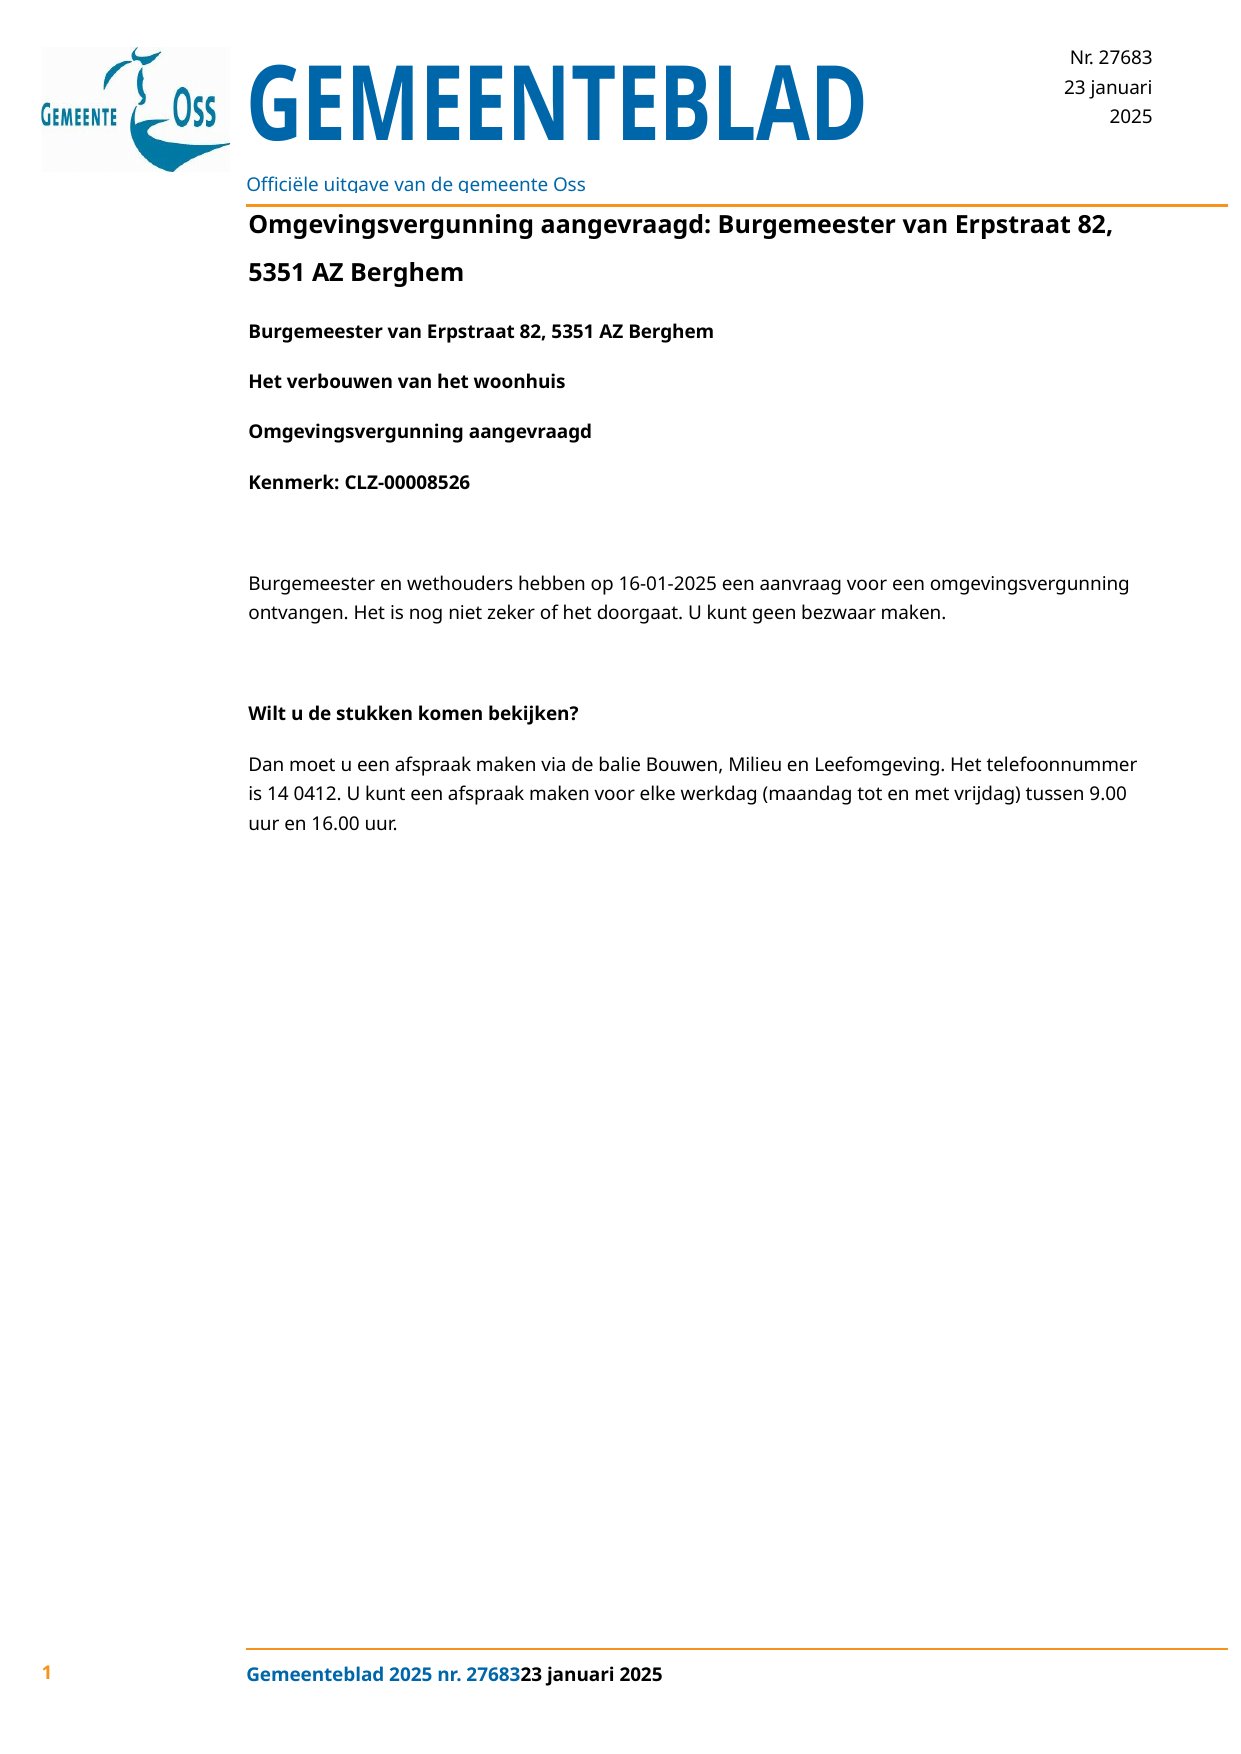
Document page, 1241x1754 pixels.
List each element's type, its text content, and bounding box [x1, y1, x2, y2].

text Burgemeester van Erpstraat 82, 5351 AZ Berghem [248, 318, 1152, 344]
text Omgevingsvergunning aangevraagd [248, 419, 1152, 444]
text Kenmerk: CLZ-00008526 [248, 469, 1152, 495]
text Omgevingsvergunning aangevraagd: Burgemeester van Erpstraat 82, 5351 AZ Berghem [248, 207, 1152, 288]
text Dan moet u een afspraak maken via de balie Bouwen, Milieu en Leefomgeving. Het telefoonnummer is 14 0412. U kunt een afspraak maken voor elke werkdag (maandag tot en met vrijdag) tussen 9.00 uur en 16.00 uur. [248, 751, 1152, 836]
text Wilt u de stukken komen bekijken? [248, 700, 1152, 726]
text Burgemeester en wethouders hebben op 16-01-2025 een aanvraag voor een omgevingsvergunning ontvangen. Het is nog niet zeker of het doorgaat. U kunt geen bezwaar maken. [248, 570, 1152, 625]
picture [41, 47, 231, 172]
text Het verbouwen van het woonhuis [248, 368, 1152, 394]
